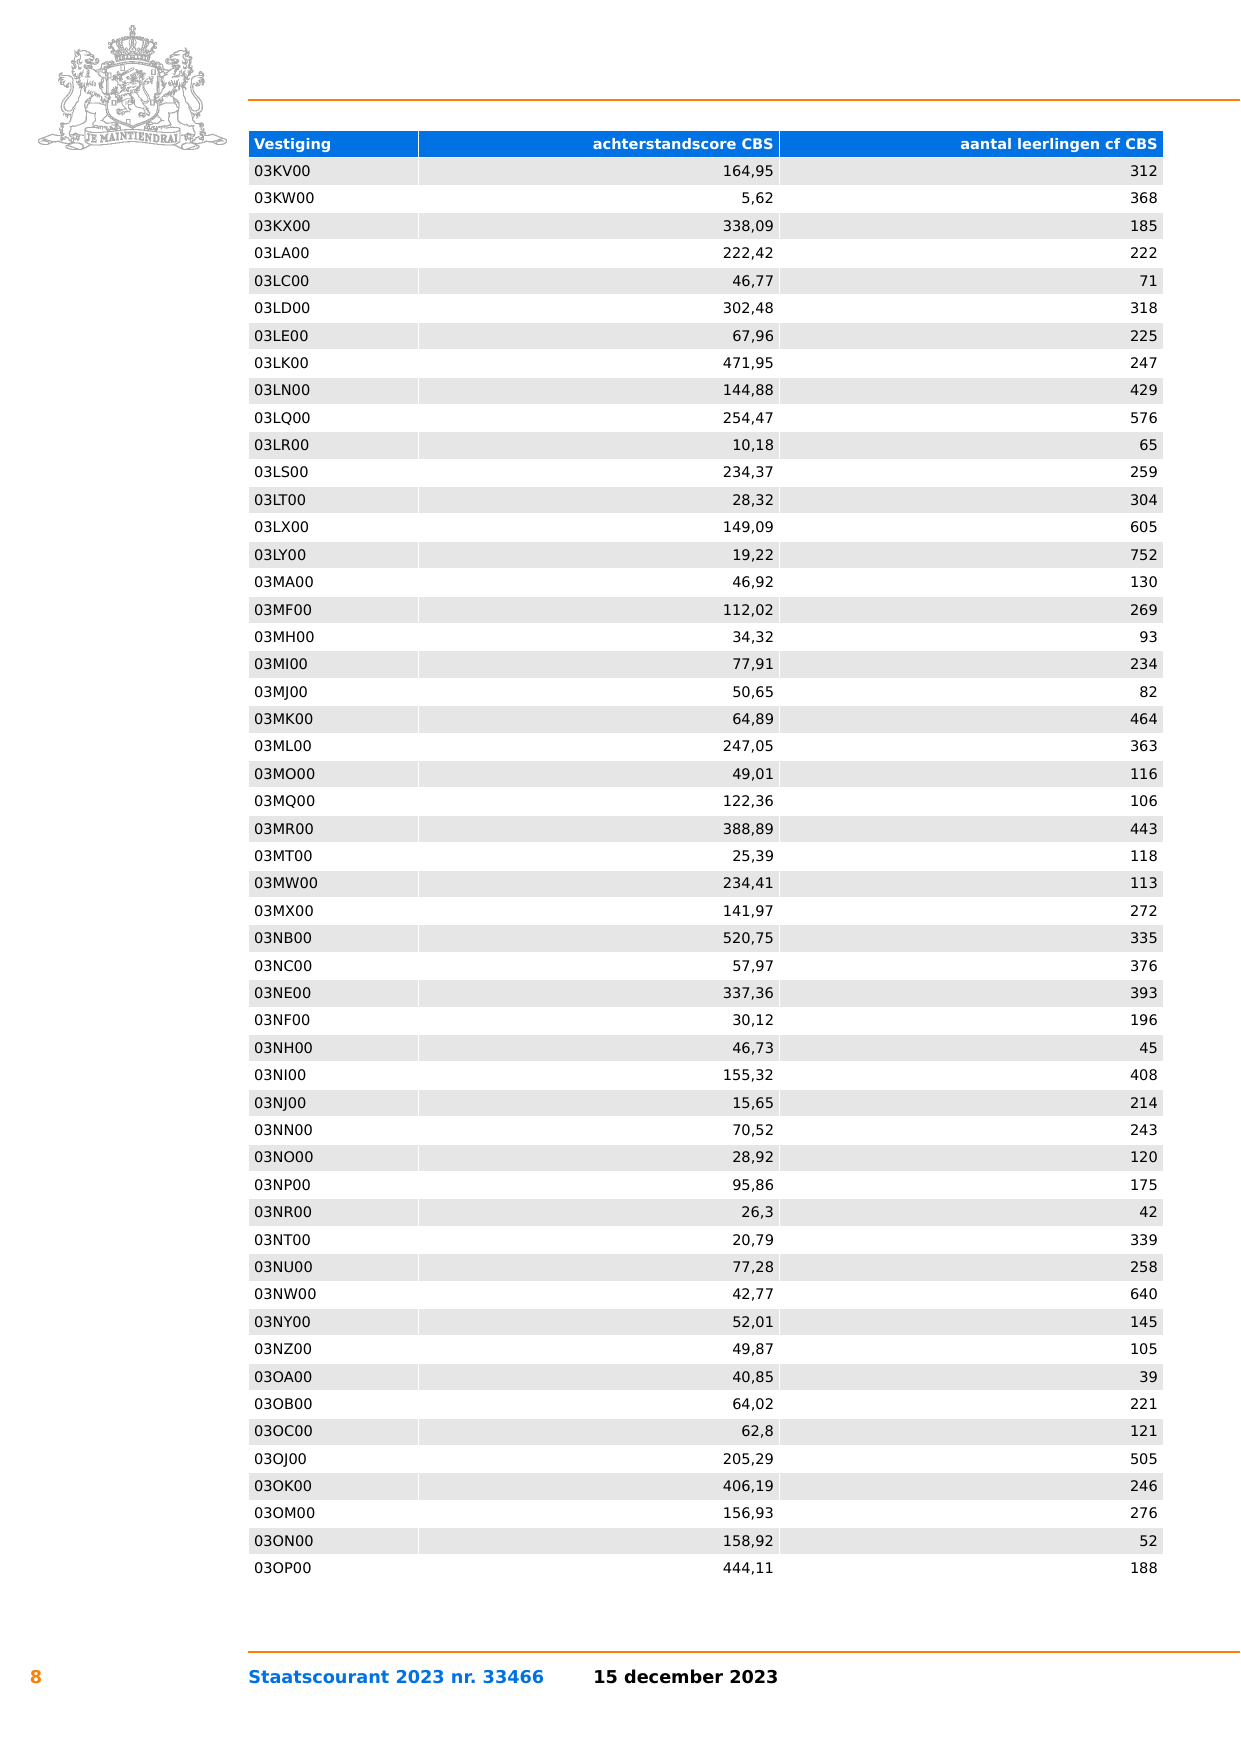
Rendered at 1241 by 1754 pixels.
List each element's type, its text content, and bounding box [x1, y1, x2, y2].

table_cell 5,62 [419, 186, 779, 212]
table_cell 185 [780, 213, 1163, 239]
table_cell 144,88 [419, 378, 779, 404]
table_cell 214 [780, 1090, 1163, 1116]
table_cell 471,95 [419, 350, 779, 376]
table_cell 03OA00 [249, 1364, 418, 1390]
table_cell 03LQ00 [249, 405, 418, 431]
table_cell 03OJ00 [249, 1446, 418, 1472]
table_cell 50,65 [419, 679, 779, 705]
table_cell 52 [780, 1528, 1163, 1554]
table_cell 520,75 [419, 925, 779, 952]
table_cell 175 [780, 1172, 1163, 1198]
table_cell 03LK00 [249, 350, 418, 376]
table_cell 363 [780, 734, 1163, 760]
table_cell 118 [780, 843, 1163, 869]
table_cell 03NY00 [249, 1309, 418, 1335]
table_cell 388,89 [419, 816, 779, 842]
table_header aantal leerlingen cf CBS [780, 131, 1163, 157]
table_cell 408 [780, 1063, 1163, 1089]
table_cell 03NW00 [249, 1282, 418, 1308]
table_cell 155,32 [419, 1063, 779, 1089]
table_cell 03ON00 [249, 1528, 418, 1554]
table_cell 368 [780, 186, 1163, 212]
table_cell 164,95 [419, 158, 779, 185]
table_cell 234 [780, 651, 1163, 678]
table_cell 30,12 [419, 1008, 779, 1034]
table_cell 105 [780, 1336, 1163, 1363]
table_cell 03NN00 [249, 1117, 418, 1143]
table_cell 03MH00 [249, 624, 418, 650]
table_cell 03MK00 [249, 706, 418, 733]
table_cell 03KV00 [249, 158, 418, 185]
table_cell 03NU00 [249, 1254, 418, 1281]
table_cell 158,92 [419, 1528, 779, 1554]
table_cell 82 [780, 679, 1163, 705]
table_cell 03LR00 [249, 432, 418, 459]
table_cell 49,01 [419, 761, 779, 787]
table_cell 406,19 [419, 1473, 779, 1500]
table_cell 272 [780, 898, 1163, 924]
table_cell 03NR00 [249, 1199, 418, 1226]
table_cell 03MX00 [249, 898, 418, 924]
table_cell 605 [780, 515, 1163, 541]
table_cell 03LA00 [249, 241, 418, 267]
table_cell 576 [780, 405, 1163, 431]
table_cell 376 [780, 953, 1163, 979]
table_cell 49,87 [419, 1336, 779, 1363]
table_cell 03LX00 [249, 515, 418, 541]
table_cell 26,3 [419, 1199, 779, 1226]
table_cell 40,85 [419, 1364, 779, 1390]
table_cell 222 [780, 241, 1163, 267]
table_cell 77,91 [419, 651, 779, 678]
table_cell 156,93 [419, 1501, 779, 1527]
table_cell 276 [780, 1501, 1163, 1527]
table_cell 335 [780, 925, 1163, 952]
table_cell 42,77 [419, 1282, 779, 1308]
table_cell 77,28 [419, 1254, 779, 1281]
table_cell 505 [780, 1446, 1163, 1472]
table_cell 39 [780, 1364, 1163, 1390]
table_cell 03OK00 [249, 1473, 418, 1500]
table_cell 205,29 [419, 1446, 779, 1472]
table_cell 03MI00 [249, 651, 418, 678]
table_cell 429 [780, 378, 1163, 404]
table_cell 46,73 [419, 1035, 779, 1061]
table_cell 116 [780, 761, 1163, 787]
table_cell 149,09 [419, 515, 779, 541]
table_cell 03MR00 [249, 816, 418, 842]
table_cell 03MW00 [249, 871, 418, 897]
table_cell 03NC00 [249, 953, 418, 979]
table_cell 03OM00 [249, 1501, 418, 1527]
table_cell 338,09 [419, 213, 779, 239]
table_cell 03NO00 [249, 1145, 418, 1171]
table_cell 112,02 [419, 597, 779, 623]
table_cell 03MA00 [249, 569, 418, 596]
table_cell 222,42 [419, 241, 779, 267]
table_cell 03LE00 [249, 323, 418, 349]
table_header Vestiging [249, 131, 418, 157]
table_cell 120 [780, 1145, 1163, 1171]
table_cell 95,86 [419, 1172, 779, 1198]
table_cell 444,11 [419, 1556, 779, 1582]
table_cell 65 [780, 432, 1163, 459]
table_cell 03NP00 [249, 1172, 418, 1198]
table_cell 67,96 [419, 323, 779, 349]
table_cell 03OP00 [249, 1556, 418, 1582]
table_cell 122,36 [419, 789, 779, 815]
table_cell 03NB00 [249, 925, 418, 952]
table_cell 03MT00 [249, 843, 418, 869]
table_cell 03NF00 [249, 1008, 418, 1034]
table_cell 03ML00 [249, 734, 418, 760]
table_cell 141,97 [419, 898, 779, 924]
table_cell 64,89 [419, 706, 779, 733]
table_cell 03MF00 [249, 597, 418, 623]
table_cell 752 [780, 542, 1163, 568]
table_cell 246 [780, 1473, 1163, 1500]
table_cell 03LN00 [249, 378, 418, 404]
table_cell 52,01 [419, 1309, 779, 1335]
table_cell 243 [780, 1117, 1163, 1143]
table_cell 45 [780, 1035, 1163, 1061]
table_cell 34,32 [419, 624, 779, 650]
table_cell 03OB00 [249, 1391, 418, 1417]
table_cell 10,18 [419, 432, 779, 459]
table_cell 20,79 [419, 1227, 779, 1253]
table_cell 03MJ00 [249, 679, 418, 705]
table_cell 113 [780, 871, 1163, 897]
table_cell 03OC00 [249, 1419, 418, 1445]
table_cell 03LD00 [249, 295, 418, 322]
table_header achterstandscore CBS [419, 131, 779, 157]
table_cell 46,77 [419, 268, 779, 294]
table_cell 196 [780, 1008, 1163, 1034]
table_cell 393 [780, 980, 1163, 1007]
table_cell 03NI00 [249, 1063, 418, 1089]
table_cell 337,36 [419, 980, 779, 1007]
table_cell 28,32 [419, 487, 779, 513]
table_cell 42 [780, 1199, 1163, 1226]
table_cell 302,48 [419, 295, 779, 322]
table_cell 318 [780, 295, 1163, 322]
table_cell 64,02 [419, 1391, 779, 1417]
table_cell 247,05 [419, 734, 779, 760]
table_cell 304 [780, 487, 1163, 513]
table_cell 188 [780, 1556, 1163, 1582]
table_cell 234,41 [419, 871, 779, 897]
table_cell 339 [780, 1227, 1163, 1253]
table_cell 71 [780, 268, 1163, 294]
table_cell 03LS00 [249, 460, 418, 486]
table_cell 130 [780, 569, 1163, 596]
table_cell 28,92 [419, 1145, 779, 1171]
table_cell 46,92 [419, 569, 779, 596]
table_cell 225 [780, 323, 1163, 349]
table_cell 234,37 [419, 460, 779, 486]
table_cell 03NJ00 [249, 1090, 418, 1116]
table_cell 03LT00 [249, 487, 418, 513]
table_cell 03KW00 [249, 186, 418, 212]
table_cell 93 [780, 624, 1163, 650]
table_cell 03NZ00 [249, 1336, 418, 1363]
table_cell 106 [780, 789, 1163, 815]
table_cell 221 [780, 1391, 1163, 1417]
table_cell 03LY00 [249, 542, 418, 568]
table_cell 269 [780, 597, 1163, 623]
table_cell 145 [780, 1309, 1163, 1335]
table_cell 25,39 [419, 843, 779, 869]
table_cell 312 [780, 158, 1163, 185]
table_cell 03NT00 [249, 1227, 418, 1253]
table_cell 19,22 [419, 542, 779, 568]
table_cell 254,47 [419, 405, 779, 431]
table_cell 03MO00 [249, 761, 418, 787]
table_cell 03NH00 [249, 1035, 418, 1061]
table_cell 03LC00 [249, 268, 418, 294]
table_cell 121 [780, 1419, 1163, 1445]
table_cell 03KX00 [249, 213, 418, 239]
table_cell 247 [780, 350, 1163, 376]
table_cell 640 [780, 1282, 1163, 1308]
table_cell 15,65 [419, 1090, 779, 1116]
table_cell 443 [780, 816, 1163, 842]
picture [38, 25, 227, 150]
table_cell 57,97 [419, 953, 779, 979]
table_cell 62,8 [419, 1419, 779, 1445]
table_cell 259 [780, 460, 1163, 486]
table_cell 258 [780, 1254, 1163, 1281]
table_cell 464 [780, 706, 1163, 733]
table_cell 03MQ00 [249, 789, 418, 815]
table_cell 03NE00 [249, 980, 418, 1007]
table_cell 70,52 [419, 1117, 779, 1143]
